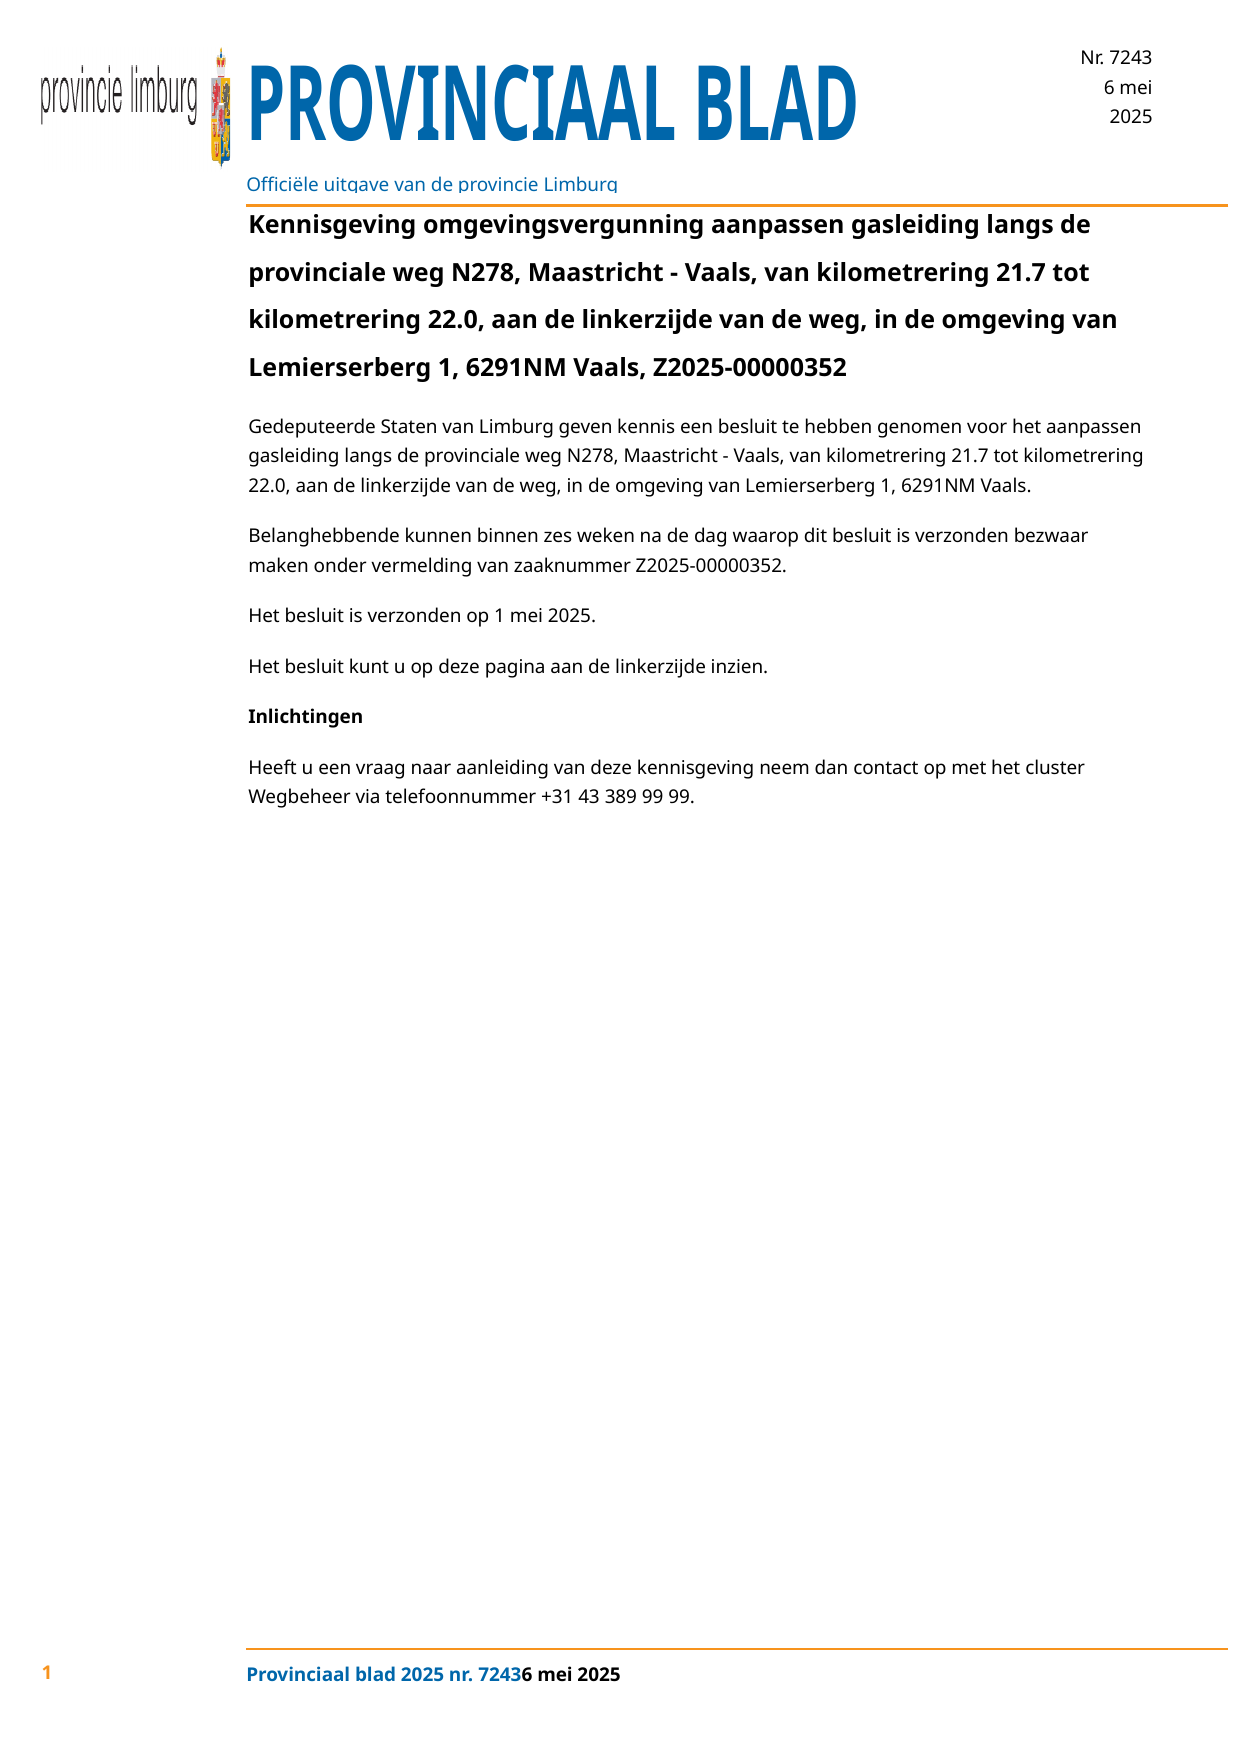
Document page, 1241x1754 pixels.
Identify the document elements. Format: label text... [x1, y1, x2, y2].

text Belanghebbende kunnen binnen zes weken na de dag waarop dit besluit is verzonden bezwaar maken onder vermelding van zaaknummer Z2025-00000352. [248, 523, 1152, 578]
text Heeft u een vraag naar aanleiding van deze kennisgeving neem dan contact op met het cluster Wegbeheer via telefoonnummer +31 43 389 99 99. [248, 754, 1152, 809]
text Kennisgeving omgevingsvergunning aanpassen gasleiding langs de provinciale weg N278, Maastricht - Vaals, van kilometrering 21.7 tot kilometrering 22.0, aan de linkerzijde van de weg, in de omgeving van Lemierserberg 1, 6291NM Vaals, Z2025-00000352 [248, 207, 1152, 384]
text Het besluit kunt u op deze pagina aan de linkerzijde inzien. [248, 653, 1152, 679]
text Het besluit is verzonden op 1 mei 2025. [248, 603, 1152, 628]
text Gedeputeerde Staten van Limburg geven kennis een besluit te hebben genomen voor het aanpassen gasleiding langs de provinciale weg N278, Maastricht - Vaals, van kilometrering 21.7 tot kilometrering 22.0, aan de linkerzijde van de weg, in de omgeving van Lemierserberg 1, 6291NM Vaals. [248, 413, 1152, 498]
text Inlichtingen [248, 703, 1152, 729]
picture [41, 47, 231, 172]
